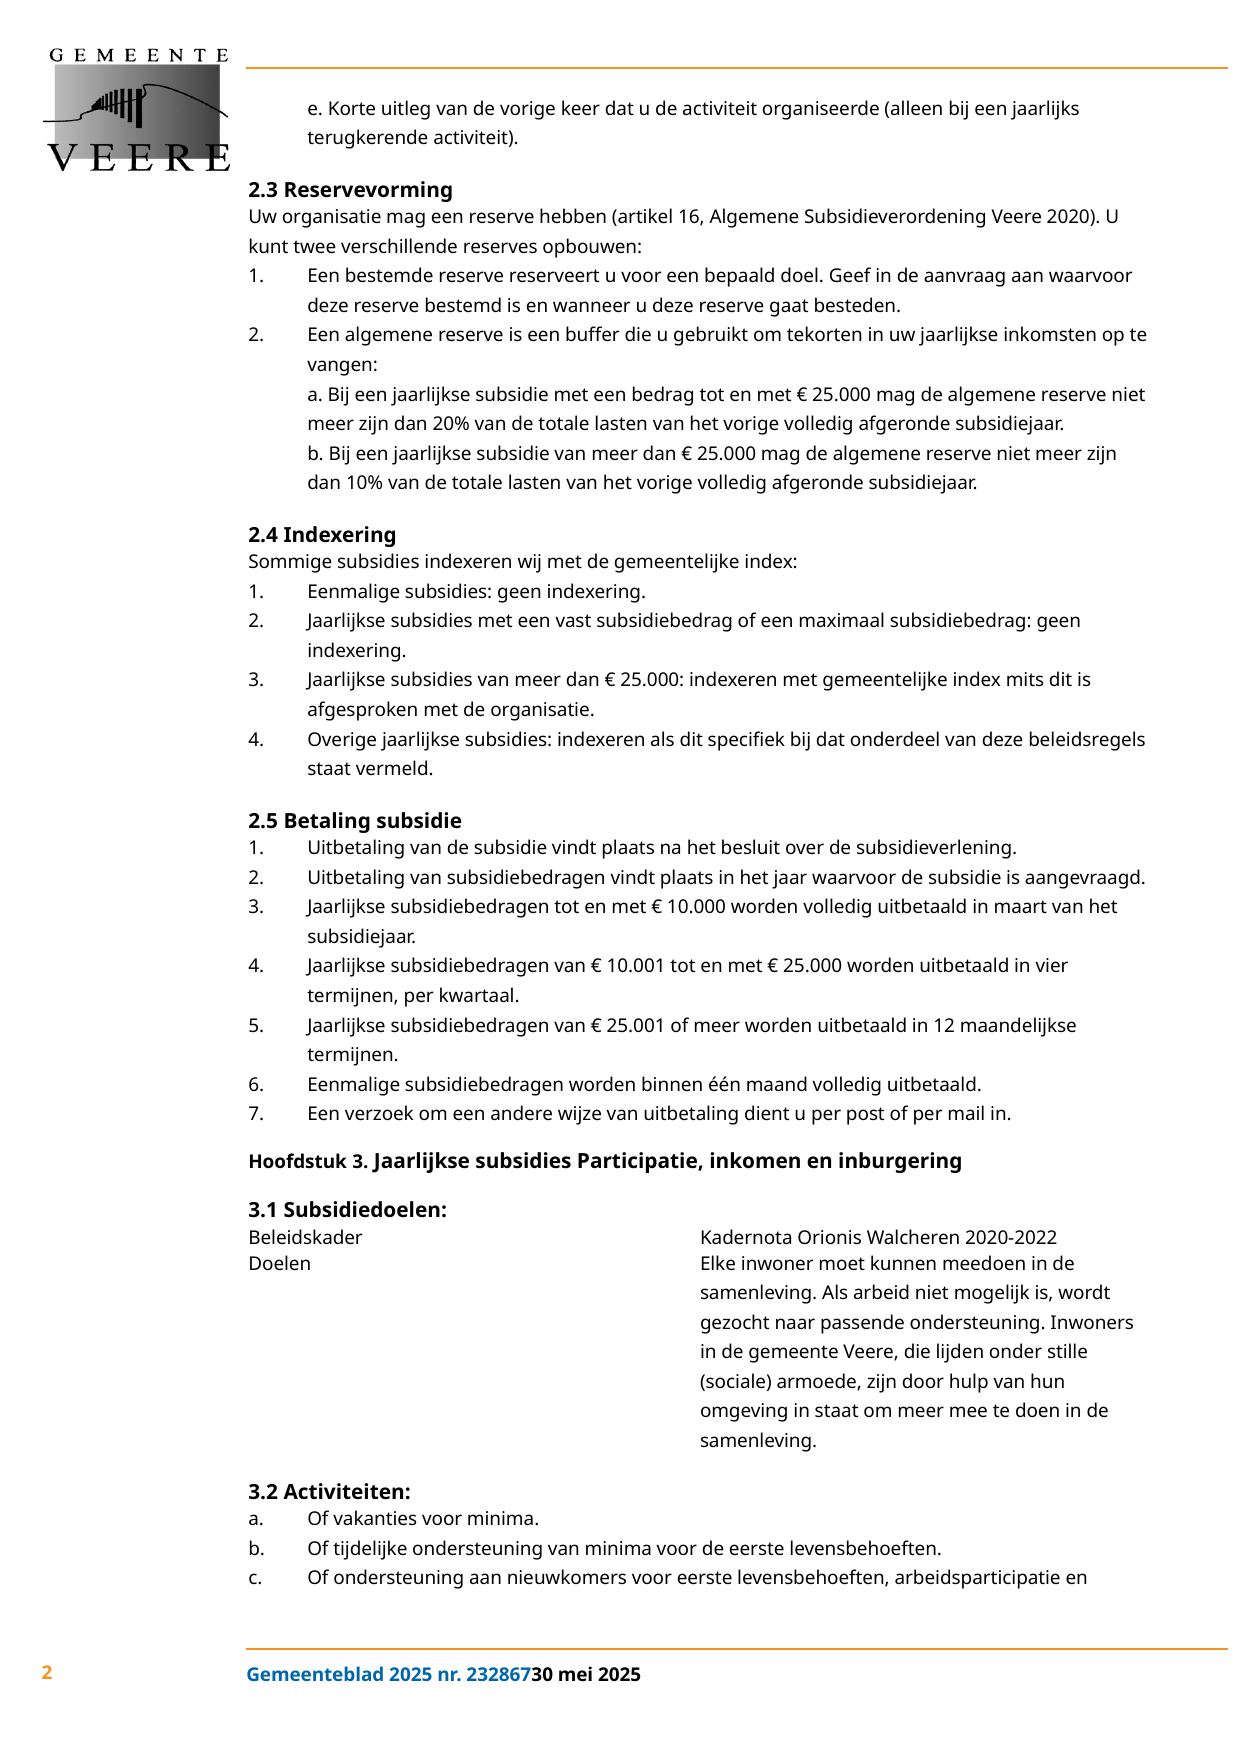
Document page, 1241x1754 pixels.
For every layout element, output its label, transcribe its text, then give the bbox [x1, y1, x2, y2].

text Sommige subsidies indexeren wij met de gemeentelijke index: [248, 548, 1152, 574]
list Jaarlijkse subsidies met een vast subsidiebedrag of een maximaal subsidiebedrag: geen indexering. [248, 607, 1152, 663]
text Hoofdstuk 3. Jaarlijkse subsidies Participatie, inkomen en inburgering [248, 1146, 1152, 1174]
list Of tijdelijke ondersteuning van minima voor de eerste levensbehoeften. [248, 1535, 1152, 1561]
list Eenmalige subsidies: geen indexering. [248, 578, 1152, 604]
list Een bestemde reserve reserveert u voor een bepaald doel. Geef in de aanvraag aan waarvoor deze reserve bestemd is en wanneer u deze reserve gaat besteden. [248, 262, 1152, 318]
list Jaarlijkse subsidiebedragen van € 25.001 of meer worden uitbetaald in 12 maandelijkse termijnen. [248, 1012, 1152, 1067]
list Een verzoek om een andere wijze van uitbetaling dient u per post of per mail in. [248, 1101, 1152, 1126]
list a. Bij een jaarlijkse subsidie met een bedrag tot en met € 25.000 mag de algemene reserve niet meer zijn dan 20% van de totale lasten van het vorige volledig afgeronde subsidiejaar. [248, 381, 1152, 436]
text 2.3 Reservevorming [248, 175, 1152, 203]
list Of ondersteuning aan nieuwkomers voor eerste levensbehoeften, arbeidsparticipatie en [248, 1564, 1152, 1590]
text 3.1 Subsidiedoelen: [248, 1195, 1152, 1224]
list Uitbetaling van subsidiebedragen vindt plaats in het jaar waarvoor de subsidie is aangevraagd. [248, 864, 1152, 889]
list Eenmalige subsidiebedragen worden binnen één maand volledig uitbetaald. [248, 1071, 1152, 1097]
table_header Kadernota Orionis Walcheren 2020-2022 [700, 1224, 1152, 1250]
list e. Korte uitleg van de vorige keer dat u de activiteit organiseerde (alleen bij een jaarlijks terugkerende activiteit). [248, 95, 1152, 150]
list Uitbetaling van de subsidie vindt plaats na het besluit over de subsidieverlening. [248, 834, 1152, 860]
table_cell Doelen [248, 1250, 700, 1453]
list Overige jaarlijkse subsidies: indexeren als dit specifiek bij dat onderdeel van deze beleidsregels staat vermeld. [248, 726, 1152, 781]
list Jaarlijkse subsidiebedragen tot en met € 10.000 worden volledig uitbetaald in maart van het subsidiejaar. [248, 893, 1152, 949]
table_cell Elke inwoner moet kunnen meedoen in de samenleving. Als arbeid niet mogelijk is, wordt gezocht naar passende ondersteuning. Inwoners in de gemeente Veere, die lijden onder stille (sociale) armoede, zijn door hulp van hun omgeving in staat om meer mee te doen in de samenleving. [700, 1250, 1152, 1453]
table_header Beleidskader [248, 1224, 700, 1250]
text 2.5 Betaling subsidie [248, 806, 1152, 834]
list b. Bij een jaarlijkse subsidie van meer dan € 25.000 mag de algemene reserve niet meer zijn dan 10% van de totale lasten van het vorige volledig afgeronde subsidiejaar. [248, 440, 1152, 495]
list Of vakanties voor minima. [248, 1505, 1152, 1531]
list Jaarlijkse subsidies van meer dan € 25.000: indexeren met gemeentelijke index mits dit is afgesproken met de organisatie. [248, 667, 1152, 722]
text Uw organisatie mag een reserve hebben (artikel 16, Algemene Subsidieverordening Veere 2020). U kunt twee verschillende reserves opbouwen: [248, 203, 1152, 258]
list Een algemene reserve is een buffer die u gebruikt om tekorten in uw jaarlijkse inkomsten op te vangen: [248, 322, 1152, 377]
text 3.2 Activiteiten: [248, 1477, 1152, 1505]
list Jaarlijkse subsidiebedragen van € 10.001 tot en met € 25.000 worden uitbetaald in vier termijnen, per kwartaal. [248, 953, 1152, 1008]
picture [41, 47, 231, 172]
text 2.4 Indexering [248, 520, 1152, 548]
